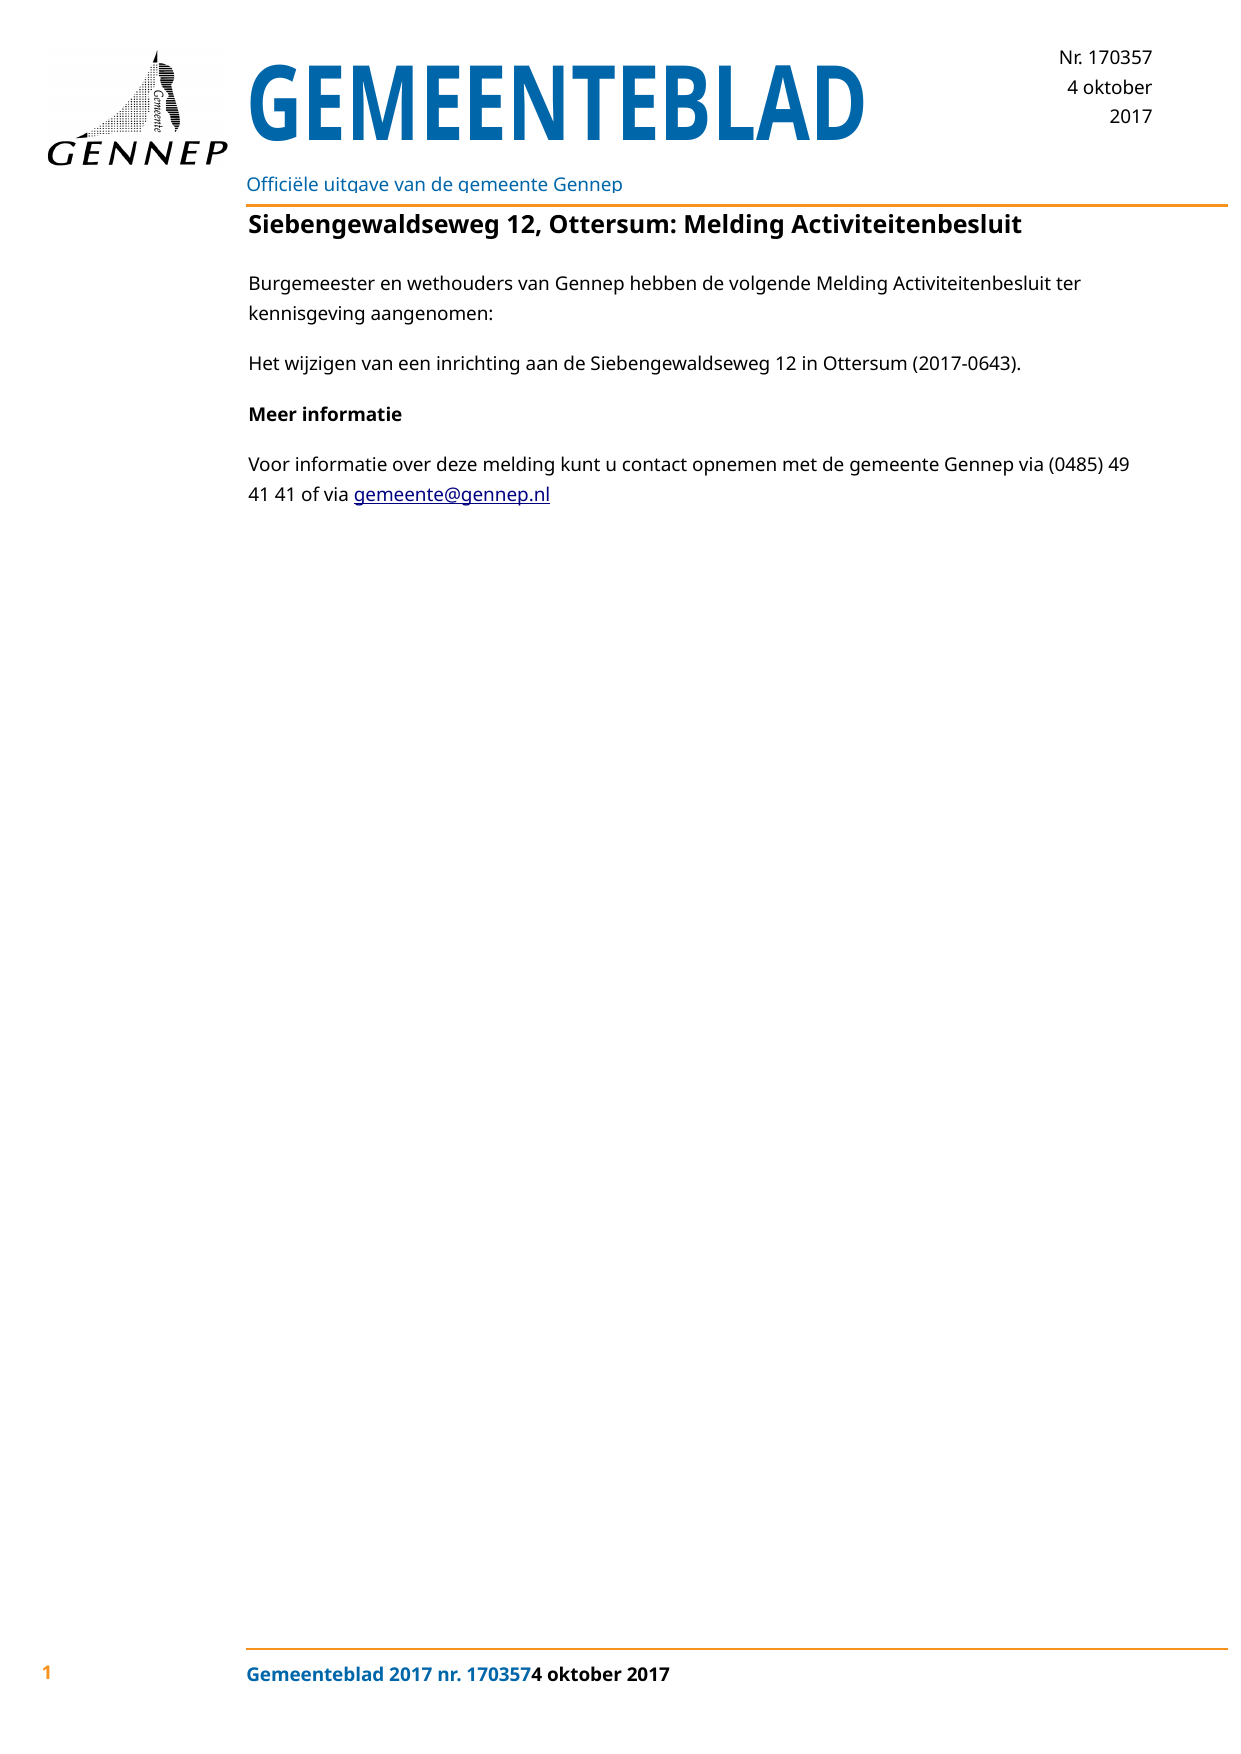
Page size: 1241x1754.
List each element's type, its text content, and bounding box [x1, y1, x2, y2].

text Siebengewaldseweg 12, Ottersum: Melding Activiteitenbesluit [248, 207, 1152, 241]
text Voor informatie over deze melding kunt u contact opnemen met de gemeente Gennep via (0485) 49 41 41 of via gemeente@gennep.nl [248, 451, 1152, 506]
picture [41, 47, 231, 172]
text Meer informatie [248, 401, 1152, 426]
text Het wijzigen van een inrichting aan de Siebengewaldseweg 12 in Ottersum (2017-0643). [248, 350, 1152, 376]
text Burgemeester en wethouders van Gennep hebben de volgende Melding Activiteitenbesluit ter kennisgeving aangenomen: [248, 270, 1152, 326]
